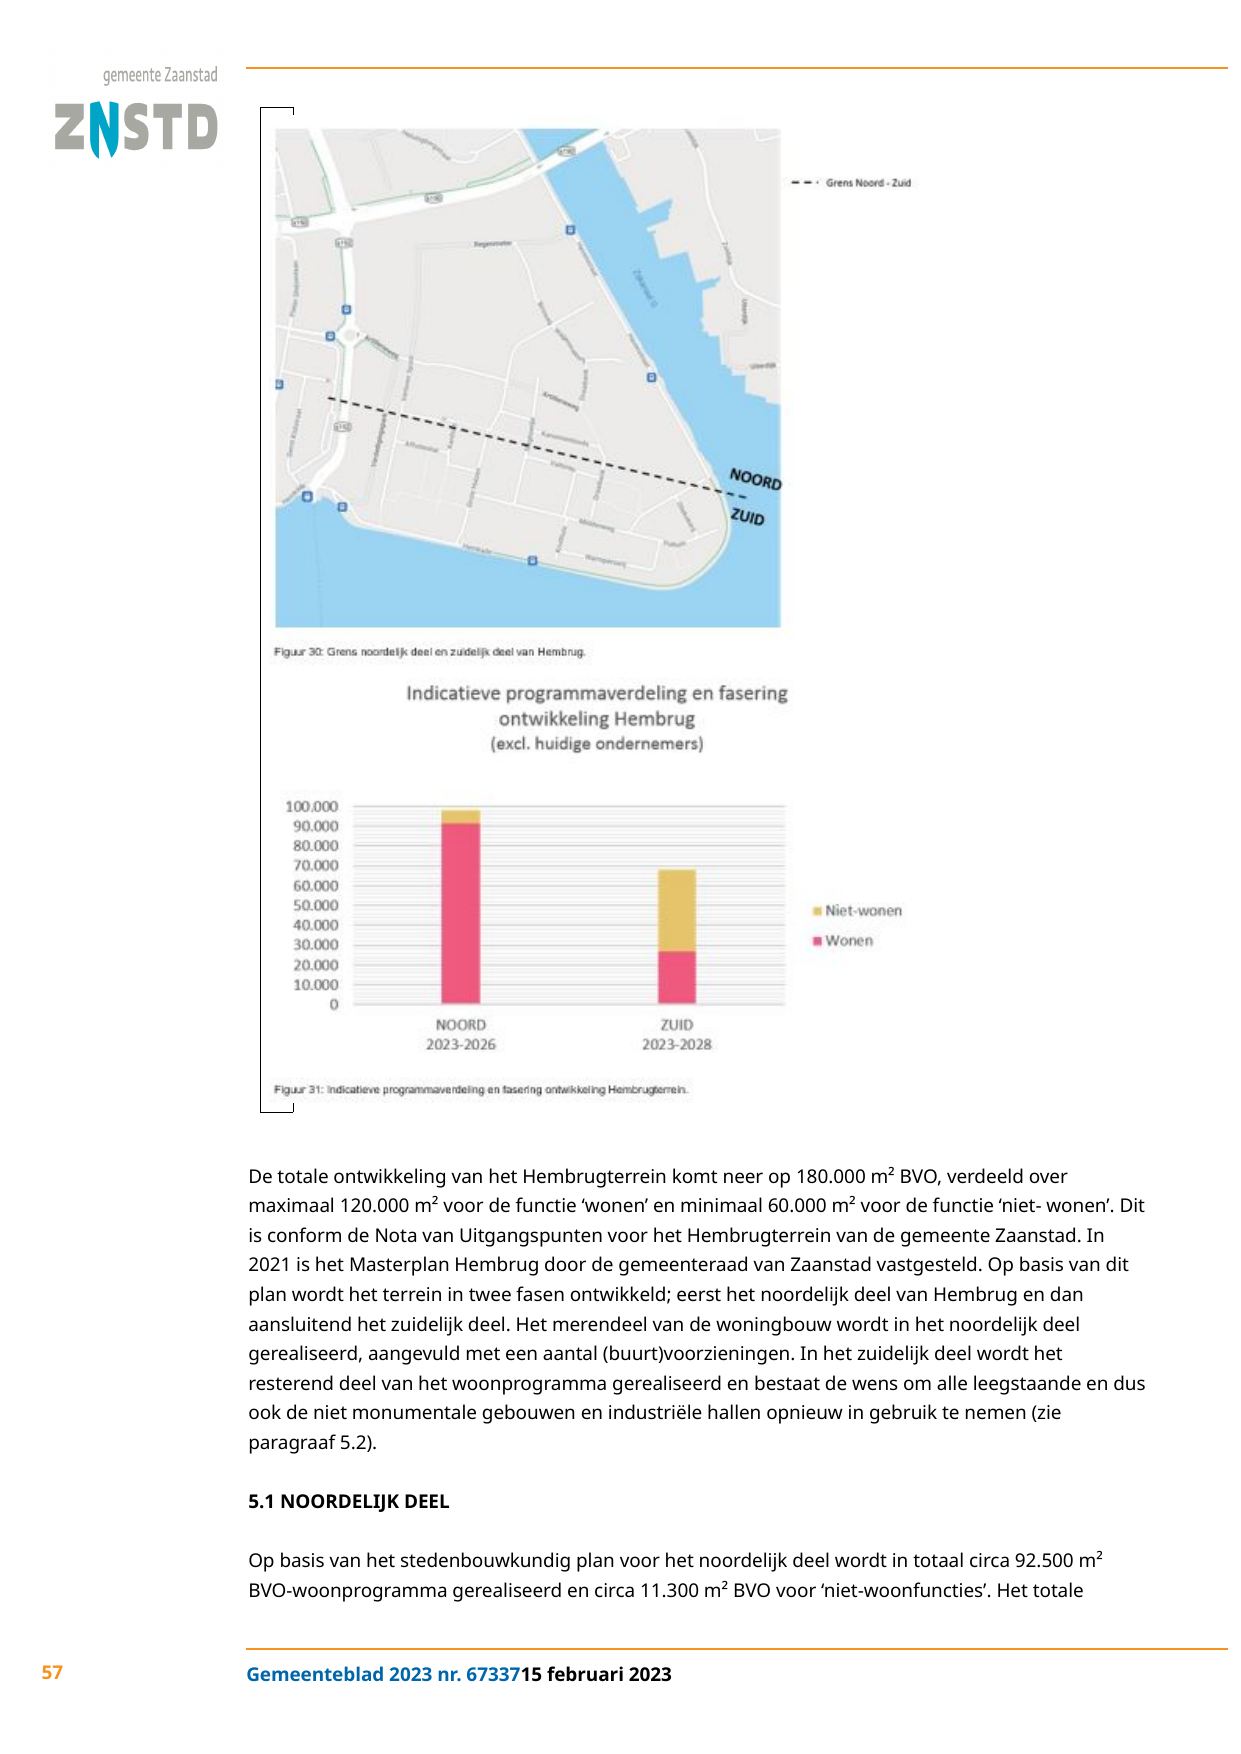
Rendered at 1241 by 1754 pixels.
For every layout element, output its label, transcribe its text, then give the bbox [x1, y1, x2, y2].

picture [41, 47, 231, 172]
text De totale ontwikkeling van het Hembrugterrein komt neer op 180.000 m² BVO, verdeeld over maximaal 120.000 m² voor de functie ‘wonen’ en minimaal 60.000 m² voor de functie ‘niet- wonen’. Dit is conform de Nota van Uitgangspunten voor het Hembrugterrein van de gemeente Zaanstad. In 2021 is het Masterplan Hembrug door de gemeenteraad van Zaanstad vastgesteld. Op basis van dit plan wordt het terrein in twee fasen ontwikkeld; eerst het noordelijk deel van Hembrug en dan aansluitend het zuidelijk deel. Het merendeel van de woningbouw wordt in het noordelijk deel gerealiseerd, aangevuld met een aantal (buurt)voorzieningen. In het zuidelijk deel wordt het resterend deel van het woonprogramma gerealiseerd en bestaat de wens om alle leegstaande en dus ook de niet monumentale gebouwen en industriële hallen opnieuw in gebruik te nemen (zie paragraaf 5.2). [248, 1163, 1152, 1455]
text Op basis van het stedenbouwkundig plan voor het noordelijk deel wordt in totaal circa 92.500 m² BVO-woonprogramma gerealiseerd en circa 11.300 m² BVO voor ‘niet-woonfuncties’. Het totale [248, 1547, 1152, 1603]
text 5.1 NOORDELIJK DEEL [248, 1488, 1152, 1514]
picture [268, 115, 1019, 1103]
